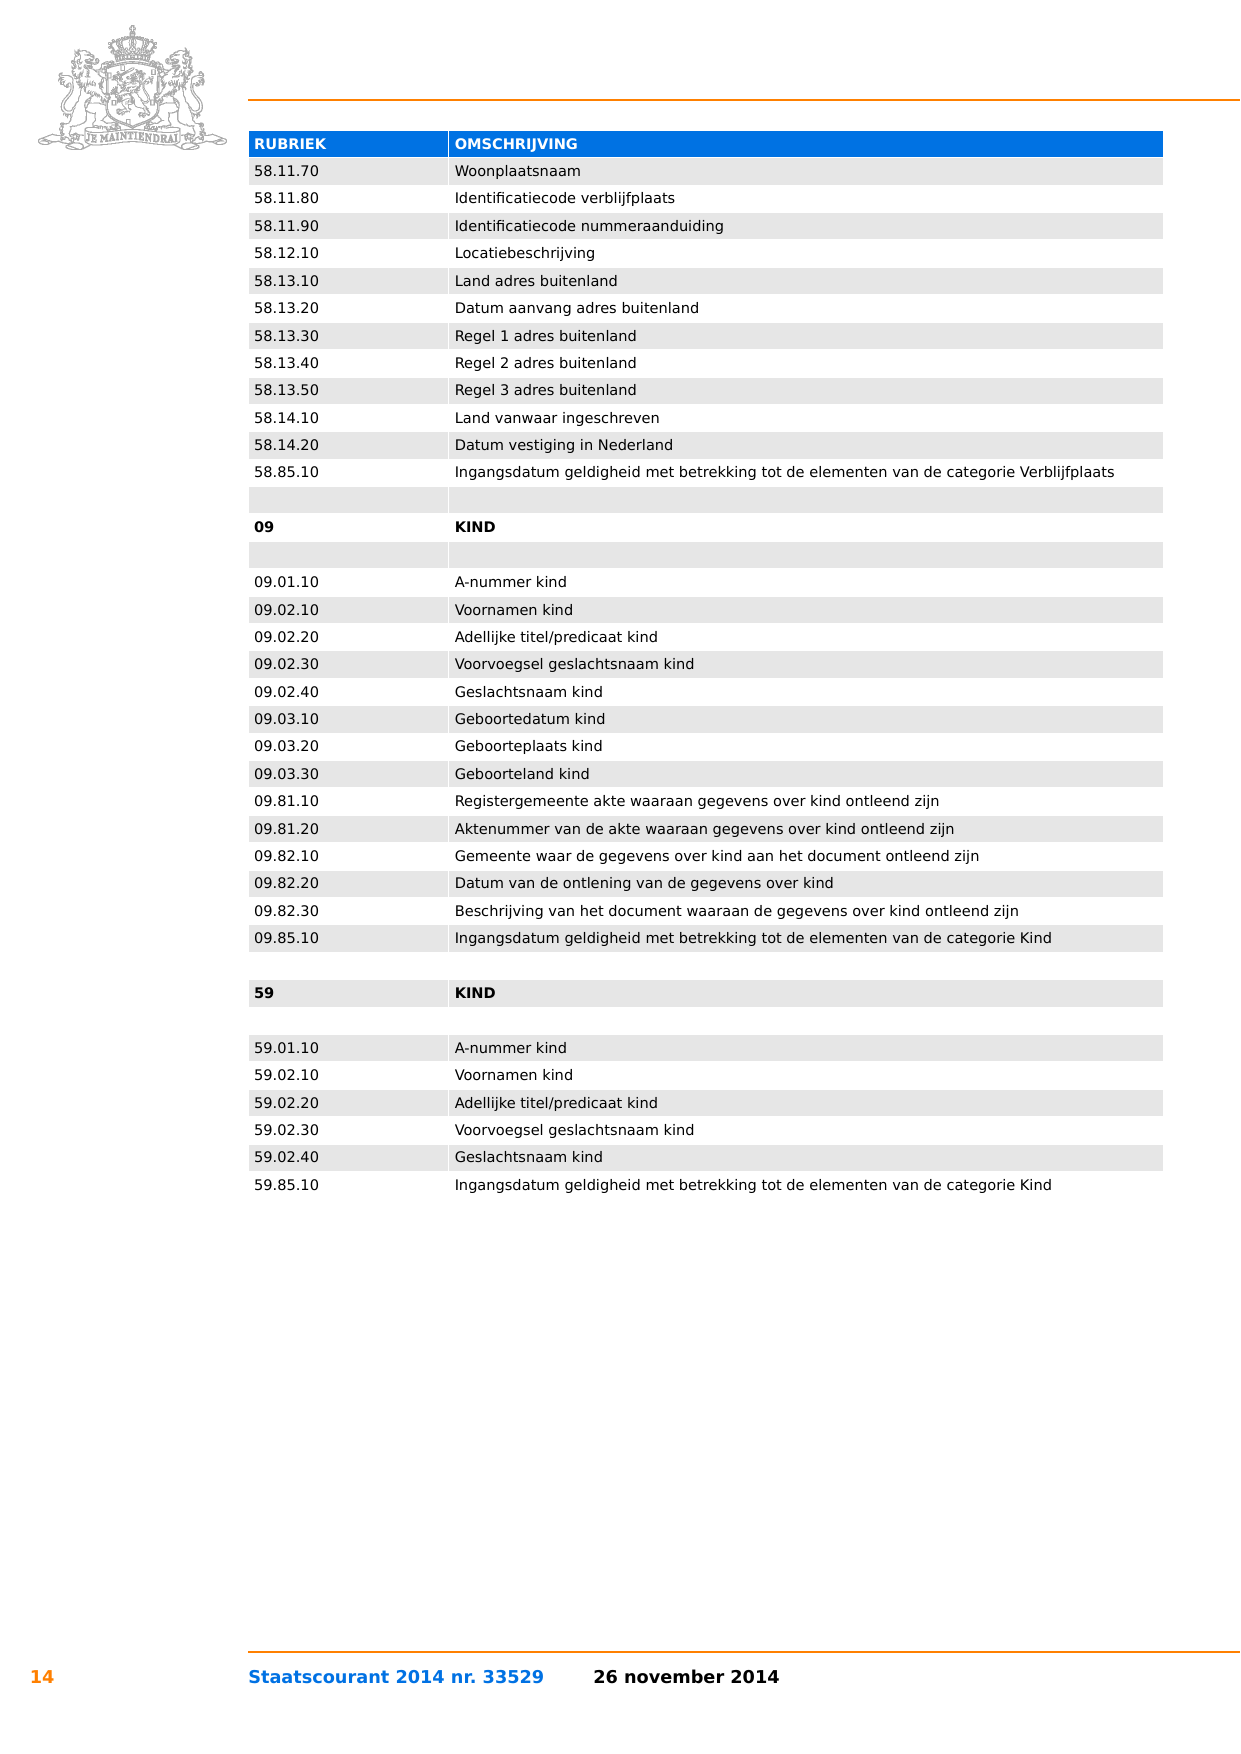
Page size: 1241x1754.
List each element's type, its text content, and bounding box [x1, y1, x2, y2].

table_cell Ingangsdatum geldigheid met betrekking tot de elementen van de categorie Kind [449, 1172, 1163, 1198]
table_cell 59 [249, 980, 448, 1007]
table_cell Gemeente waar de gegevens over kind aan het document ontleend zijn [449, 843, 1163, 869]
table_cell Voorvoegsel geslachtsnaam kind [449, 1117, 1163, 1143]
table_cell Geboorteland kind [449, 761, 1163, 787]
table_cell Datum van de ontlening van de gegevens over kind [449, 871, 1163, 897]
table_cell Regel 2 adres buitenland [449, 350, 1163, 376]
table_cell [249, 542, 448, 568]
table_cell 09.02.10 [249, 597, 448, 623]
table_cell 58.11.70 [249, 158, 448, 185]
table_cell Land vanwaar ingeschreven [449, 405, 1163, 431]
table_cell Regel 3 adres buitenland [449, 378, 1163, 404]
table_cell 09.82.20 [249, 871, 448, 897]
table_cell Locatiebeschrijving [449, 241, 1163, 267]
table_cell 09.81.20 [249, 816, 448, 842]
table_cell Datum aanvang adres buitenland [449, 295, 1163, 322]
table_cell Geslachtsnaam kind [449, 679, 1163, 705]
table_cell 58.13.20 [249, 295, 448, 322]
table_cell [249, 1008, 448, 1034]
table_cell [249, 487, 448, 513]
table_cell Ingangsdatum geldigheid met betrekking tot de elementen van de categorie Kind [449, 925, 1163, 952]
table_cell 09.82.30 [249, 898, 448, 924]
table_cell 58.85.10 [249, 460, 448, 486]
table_cell A-nummer kind [449, 569, 1163, 596]
table_cell 09.82.10 [249, 843, 448, 869]
table_cell [449, 542, 1163, 568]
table_cell Beschrijving van het document waaraan de gegevens over kind ontleend zijn [449, 898, 1163, 924]
table_cell [249, 953, 448, 979]
table_cell 09.01.10 [249, 569, 448, 596]
table_cell 59.02.40 [249, 1145, 448, 1171]
table_cell Woonplaatsnaam [449, 158, 1163, 185]
table_cell Identificatiecode nummeraanduiding [449, 213, 1163, 239]
table_cell Voorvoegsel geslachtsnaam kind [449, 651, 1163, 678]
table_cell 58.11.80 [249, 186, 448, 212]
table_cell 58.14.10 [249, 405, 448, 431]
table_cell Voornamen kind [449, 597, 1163, 623]
table_cell KIND [449, 980, 1163, 1007]
table_cell Adellijke titel/predicaat kind [449, 1090, 1163, 1116]
table_cell 59.02.30 [249, 1117, 448, 1143]
table_header OMSCHRIJVING [449, 131, 1163, 157]
table_cell 09.02.30 [249, 651, 448, 678]
table_cell 09.03.20 [249, 734, 448, 760]
table_cell Ingangsdatum geldigheid met betrekking tot de elementen van de categorie Verblijfplaats [449, 460, 1163, 486]
table_cell 09 [249, 515, 448, 541]
table_cell Geboorteplaats kind [449, 734, 1163, 760]
table_cell Registergemeente akte waaraan gegevens over kind ontleend zijn [449, 789, 1163, 815]
table_cell 09.81.10 [249, 789, 448, 815]
table_cell KIND [449, 515, 1163, 541]
picture [38, 25, 227, 150]
table_cell 09.03.30 [249, 761, 448, 787]
table_cell 09.03.10 [249, 706, 448, 733]
table_cell 58.12.10 [249, 241, 448, 267]
table_cell 58.13.40 [249, 350, 448, 376]
table_cell Geslachtsnaam kind [449, 1145, 1163, 1171]
table_cell [449, 1008, 1163, 1034]
table_header RUBRIEK [249, 131, 448, 157]
table_cell Datum vestiging in Nederland [449, 432, 1163, 459]
table_cell Geboortedatum kind [449, 706, 1163, 733]
table_cell 09.85.10 [249, 925, 448, 952]
table_cell 59.02.20 [249, 1090, 448, 1116]
table_cell 58.13.10 [249, 268, 448, 294]
table_cell 58.14.20 [249, 432, 448, 459]
table_cell 59.85.10 [249, 1172, 448, 1198]
table_cell 58.13.50 [249, 378, 448, 404]
table_cell 09.02.40 [249, 679, 448, 705]
table_cell Land adres buitenland [449, 268, 1163, 294]
table_cell Regel 1 adres buitenland [449, 323, 1163, 349]
table_cell 59.02.10 [249, 1063, 448, 1089]
table_cell Aktenummer van de akte waaraan gegevens over kind ontleend zijn [449, 816, 1163, 842]
table_cell [449, 953, 1163, 979]
table_cell Identificatiecode verblijfplaats [449, 186, 1163, 212]
table_cell [449, 487, 1163, 513]
table_cell 58.11.90 [249, 213, 448, 239]
table_cell Adellijke titel/predicaat kind [449, 624, 1163, 650]
table_cell 09.02.20 [249, 624, 448, 650]
table_cell 59.01.10 [249, 1035, 448, 1061]
table_cell Voornamen kind [449, 1063, 1163, 1089]
table_cell 58.13.30 [249, 323, 448, 349]
table_cell A-nummer kind [449, 1035, 1163, 1061]
